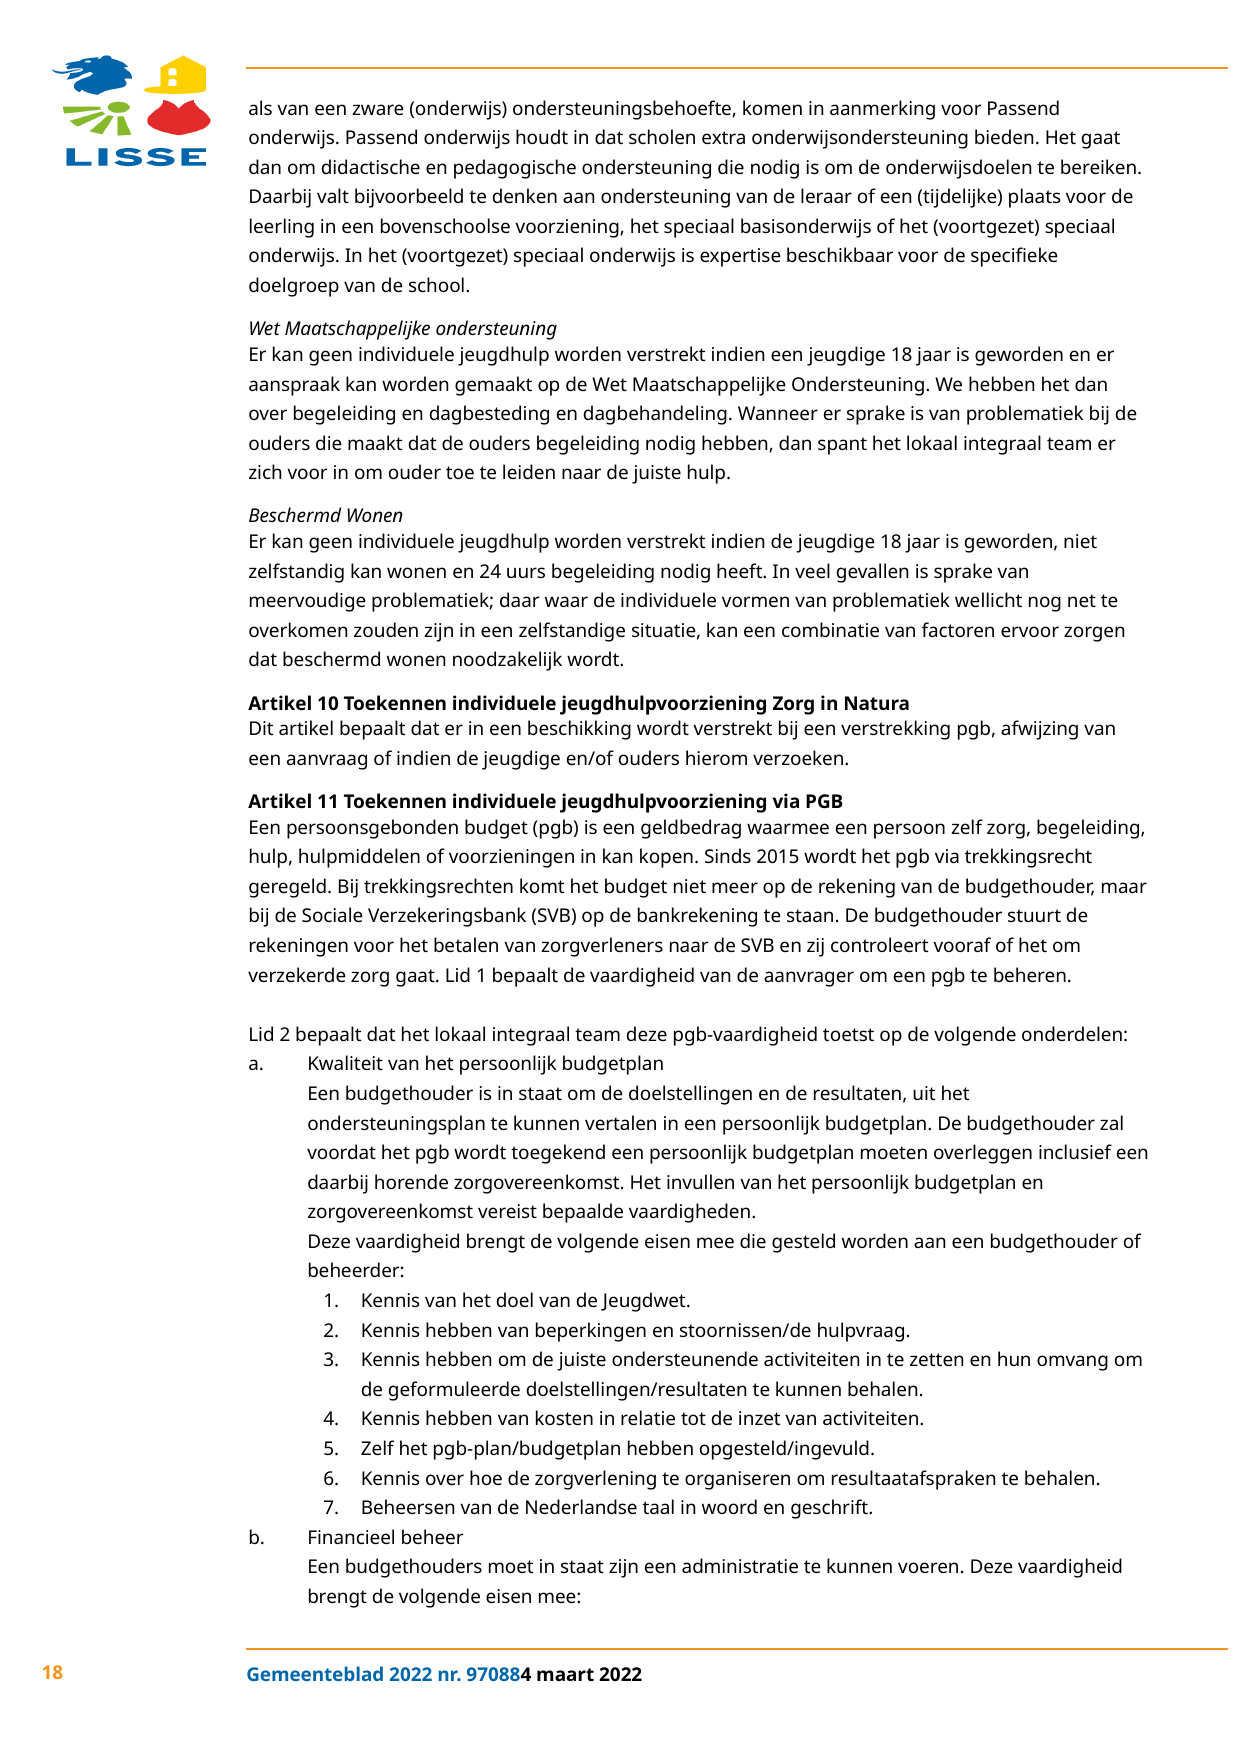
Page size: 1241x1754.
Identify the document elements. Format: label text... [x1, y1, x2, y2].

text Artikel 11 Toekennen individuele jeugdhulpvoorziening via PGB [248, 788, 1152, 814]
list Kwaliteit van het persoonlijk budgetplan [248, 1051, 1152, 1076]
picture [41, 47, 231, 172]
list Deze vaardigheid brengt de volgende eisen mee die gesteld worden aan een budgethouder of beheerder: [248, 1228, 1152, 1283]
text Wet Maatschappelijke ondersteuning [248, 315, 1152, 341]
list Financieel beheer [248, 1524, 1152, 1550]
list Kennis hebben om de juiste ondersteunende activiteiten in te zetten en hun omvang om de geformuleerde doelstellingen/resultaten te kunnen behalen. [323, 1346, 1152, 1402]
text Lid 2 bepaalt dat het lokaal integraal team deze pgb-vaardigheid toetst op de volgende onderdelen: [248, 1021, 1152, 1047]
list Beheersen van de Nederlandse taal in woord en geschrift. [323, 1494, 1152, 1520]
text Dit artikel bepaalt dat er in een beschikking wordt verstrekt bij een verstrekking pgb, afwijzing van een aanvraag of indien de jeugdige en/of ouders hierom verzoeken. [248, 716, 1152, 771]
text Er kan geen individuele jeugdhulp worden verstrekt indien een jeugdige 18 jaar is geworden en er aanspraak kan worden gemaakt op de Wet Maatschappelijke Ondersteuning. We hebben het dan over begeleiding en dagbesteding en dagbehandeling. Wanneer er sprake is van problematiek bij de ouders die maakt dat de ouders begeleiding nodig hebben, dan spant het lokaal integraal team er zich voor in om ouder toe te leiden naar de juiste hulp. [248, 341, 1152, 485]
list Kennis van het doel van de Jeugdwet. [323, 1287, 1152, 1313]
list Een budgethouder is in staat om de doelstellingen en de resultaten, uit het ondersteuningsplan te kunnen vertalen in een persoonlijk budgetplan. De budgethouder zal voordat het pgb wordt toegekend een persoonlijk budgetplan moeten overleggen inclusief een daarbij horende zorgovereenkomst. Het invullen van het persoonlijk budgetplan en zorgovereenkomst vereist bepaalde vaardigheden. [248, 1080, 1152, 1224]
list Kennis hebben van kosten in relatie tot de inzet van activiteiten. [323, 1406, 1152, 1431]
list Kennis hebben van beperkingen en stoornissen/de hulpvraag. [323, 1317, 1152, 1343]
text als van een zware (onderwijs) ondersteuningsbehoefte, komen in aanmerking voor Passend onderwijs. Passend onderwijs houdt in dat scholen extra onderwijsondersteuning bieden. Het gaat dan om didactische en pedagogische ondersteuning die nodig is om de onderwijsdoelen te bereiken. Daarbij valt bijvoorbeeld te denken aan ondersteuning van de leraar of een (tijdelijke) plaats voor de leerling in een bovenschoolse voorziening, het speciaal basisonderwijs of het (voortgezet) speciaal onderwijs. In het (voortgezet) speciaal onderwijs is expertise beschikbaar voor de specifieke doelgroep van de school. [248, 95, 1152, 298]
text Artikel 10 Toekennen individuele jeugdhulpvoorziening Zorg in Natura [248, 690, 1152, 716]
text Er kan geen individuele jeugdhulp worden verstrekt indien de jeugdige 18 jaar is geworden, niet zelfstandig kan wonen en 24 uurs begeleiding nodig heeft. In veel gevallen is sprake van meervoudige problematiek; daar waar de individuele vormen van problematiek wellicht nog net te overkomen zouden zijn in een zelfstandige situatie, kan een combinatie van factoren ervoor zorgen dat beschermd wonen noodzakelijk wordt. [248, 528, 1152, 672]
list Kennis over hoe de zorgverlening te organiseren om resultaatafspraken te behalen. [323, 1465, 1152, 1491]
text Beschermd Wonen [248, 503, 1152, 528]
list Zelf het pgb-plan/budgetplan hebben opgesteld/ingevuld. [323, 1435, 1152, 1461]
list Een budgethouders moet in staat zijn een administratie te kunnen voeren. Deze vaardigheid brengt de volgende eisen mee: [248, 1553, 1152, 1609]
text Een persoonsgebonden budget (pgb) is een geldbedrag waarmee een persoon zelf zorg, begeleiding, hulp, hulpmiddelen of voorzieningen in kan kopen. Sinds 2015 wordt het pgb via trekkingsrecht geregeld. Bij trekkingsrechten komt het budget niet meer op de rekening van de budgethouder, maar bij de Sociale Verzekeringsbank (SVB) op de bankrekening te staan. De budgethouder stuurt de rekeningen voor het betalen van zorgverleners naar de SVB en zij controleert vooraf of het om verzekerde zorg gaat. Lid 1 bepaalt de vaardigheid van de aanvrager om een pgb te beheren. [248, 814, 1152, 988]
